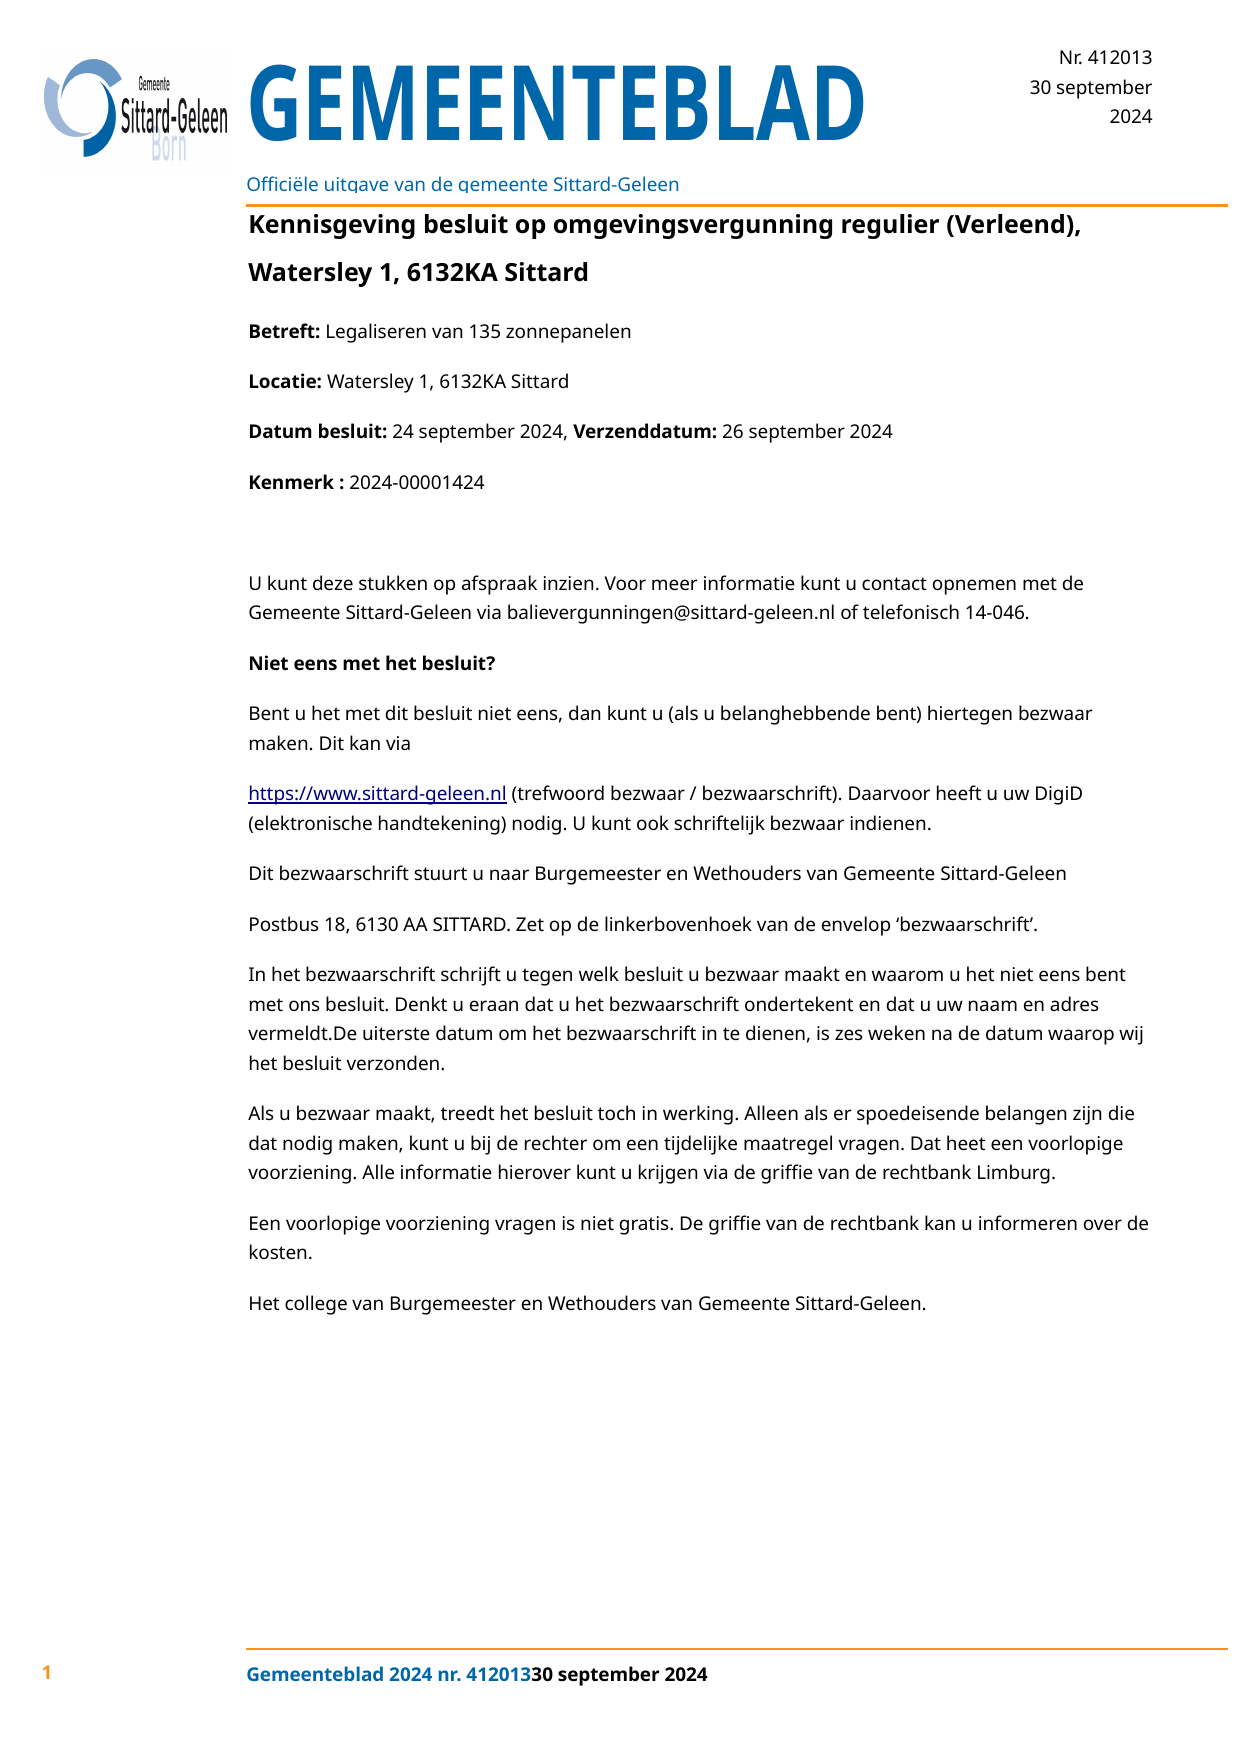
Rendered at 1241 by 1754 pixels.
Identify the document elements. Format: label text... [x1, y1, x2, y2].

text Niet eens met het besluit? [248, 650, 1152, 676]
text Dit bezwaarschrift stuurt u naar Burgemeester en Wethouders van Gemeente Sittard-Geleen [248, 860, 1152, 886]
text Het college van Burgemeester en Wethouders van Gemeente Sittard-Geleen. [248, 1290, 1152, 1316]
text In het bezwaarschrift schrijft u tegen welk besluit u bezwaar maakt en waarom u het niet eens bent met ons besluit. Denkt u eraan dat u het bezwaarschrift ondertekent en dat u uw naam en adres vermeldt.De uiterste datum om het bezwaarschrift in te dienen, is zes weken na de datum waarop wij het besluit verzonden. [248, 961, 1152, 1076]
text U kunt deze stukken op afspraak inzien. Voor meer informatie kunt u contact opnemen met de Gemeente Sittard-Geleen via balievergunningen@sittard-geleen.nl of telefonisch 14-046. [248, 570, 1152, 625]
text Als u bezwaar maakt, treedt het besluit toch in werking. Alleen als er spoedeisende belangen zijn die dat nodig maken, kunt u bij de rechter om een tijdelijke maatregel vragen. Dat heet een voorlopige voorziening. Alle informatie hierover kunt u krijgen via de griffie van de rechtbank Limburg. [248, 1100, 1152, 1185]
text Kennisgeving besluit op omgevingsvergunning regulier (Verleend), Watersley 1, 6132KA Sittard [248, 207, 1152, 288]
text Een voorlopige voorziening vragen is niet gratis. De griffie van de rechtbank kan u informeren over de kosten. [248, 1210, 1152, 1265]
text Locatie: Watersley 1, 6132KA Sittard [248, 368, 1152, 394]
text https://www.sittard-geleen.nl (trefwoord bezwaar / bezwaarschrift). Daarvoor heeft u uw DigiD (elektronische handtekening) nodig. U kunt ook schriftelijk bezwaar indienen. [248, 780, 1152, 836]
picture [41, 47, 231, 172]
text Datum besluit: 24 september 2024, Verzenddatum: 26 september 2024 [248, 419, 1152, 444]
text Postbus 18, 6130 AA SITTARD. Zet op de linkerbovenhoek van de envelop ‘bezwaarschrift’. [248, 911, 1152, 937]
text Betreft: Legaliseren van 135 zonnepanelen [248, 318, 1152, 344]
text Kenmerk : 2024-00001424 [248, 469, 1152, 495]
text Bent u het met dit besluit niet eens, dan kunt u (als u belanghebbende bent) hiertegen bezwaar maken. Dit kan via [248, 700, 1152, 756]
